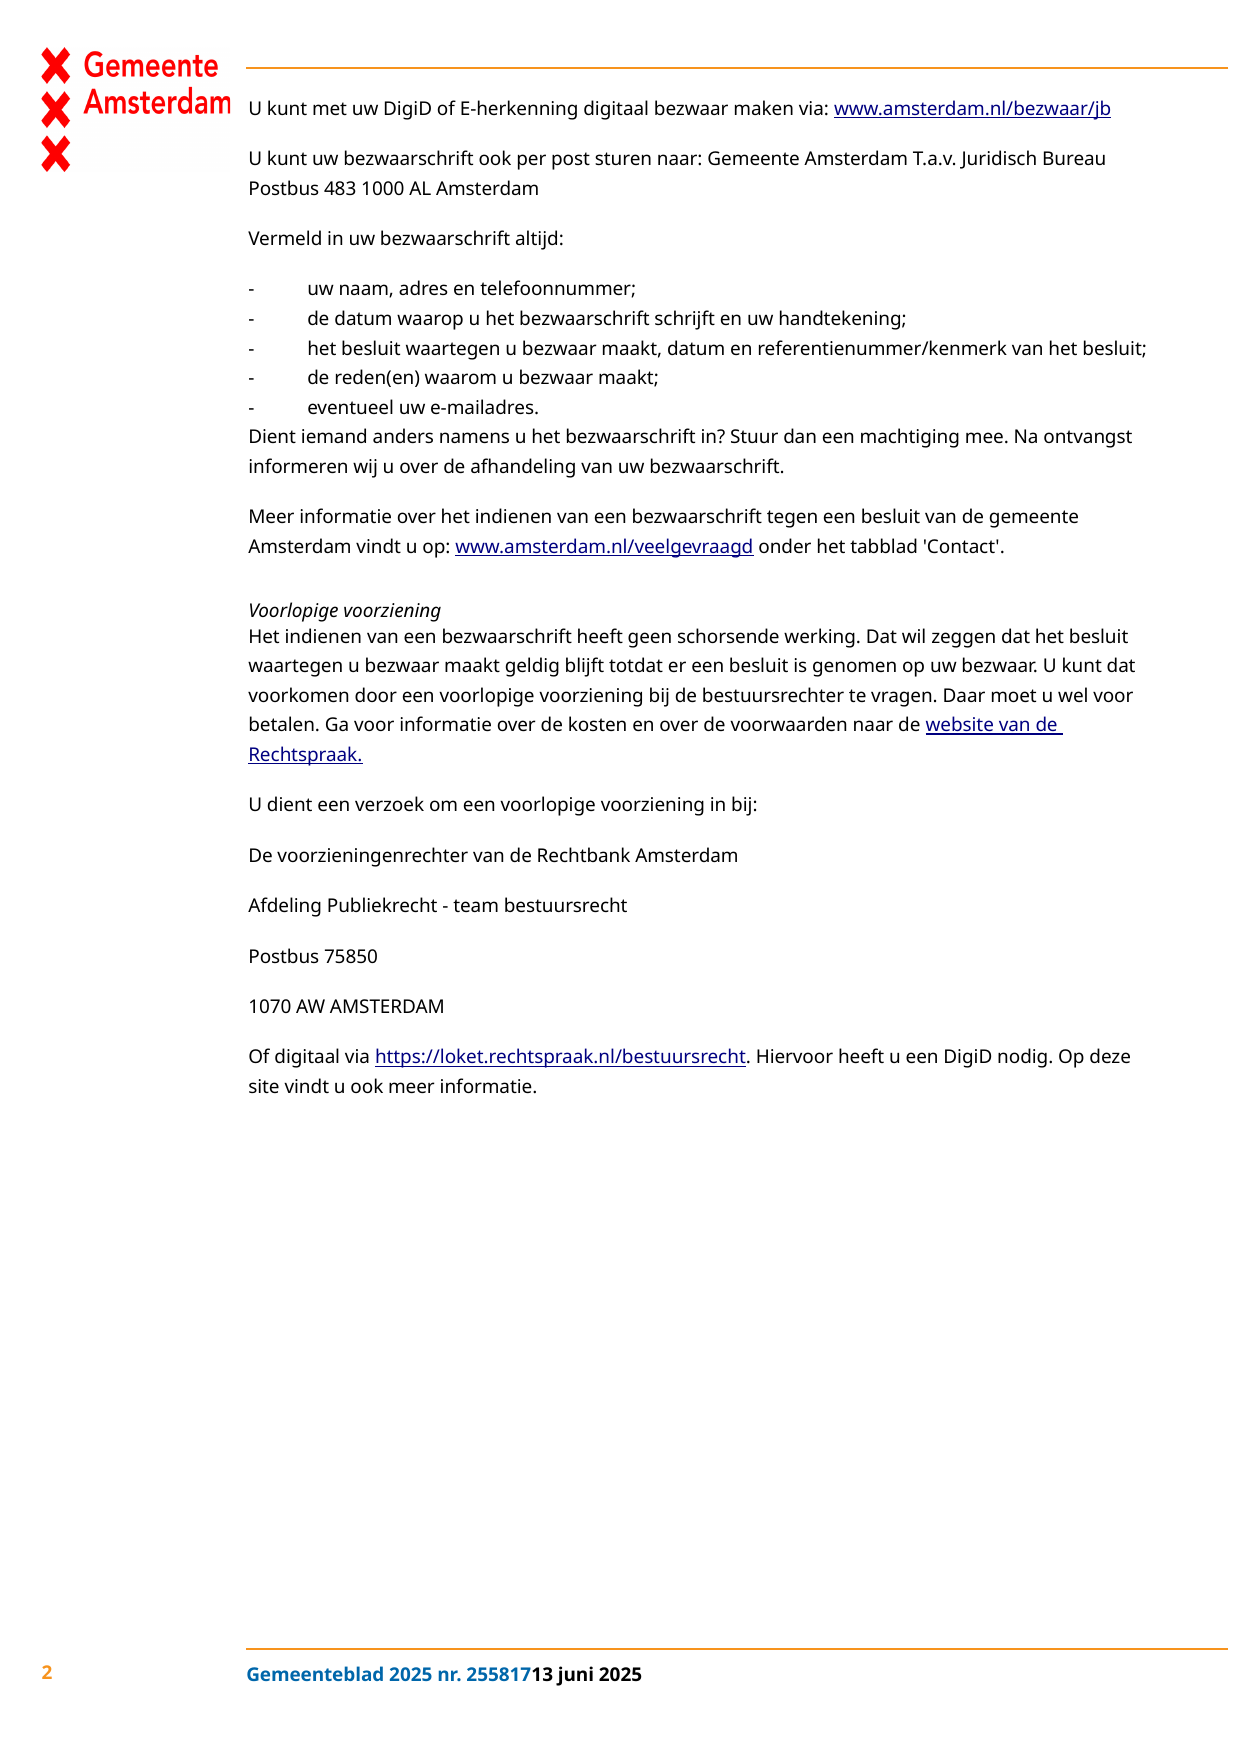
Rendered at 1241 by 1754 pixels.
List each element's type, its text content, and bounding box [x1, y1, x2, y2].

text Dient iemand anders namens u het bezwaarschrift in? Stuur dan een machtiging mee. Na ontvangst informeren wij u over de afhandeling van uw bezwaarschrift. [248, 423, 1152, 479]
list eventueel uw e-mailadres. [248, 394, 1152, 420]
text U kunt met uw DigiD of E-herkenning digitaal bezwaar maken via: www.amsterdam.nl/bezwaar/jb [248, 95, 1152, 121]
text Of digitaal via https://loket.rechtspraak.nl/bestuursrecht. Hiervoor heeft u een DigiD nodig. Op deze site vindt u ook meer informatie. [248, 1044, 1152, 1099]
text 1070 AW AMSTERDAM [248, 993, 1152, 1019]
list de reden(en) waarom u bezwaar maakt; [248, 364, 1152, 390]
text Afdeling Publiekrecht - team bestuursrecht [248, 892, 1152, 918]
list de datum waarop u het bezwaarschrift schrijft en uw handtekening; [248, 305, 1152, 331]
text Voorlopige voorziening [248, 597, 1152, 623]
text Meer informatie over het indienen van een bezwaarschrift tegen een besluit van de gemeente Amsterdam vindt u op: www.amsterdam.nl/veelgevraagd onder het tabblad 'Contact'. [248, 503, 1152, 559]
text U kunt uw bezwaarschrift ook per post sturen naar: Gemeente Amsterdam T.a.v. Juridisch Bureau Postbus 483 1000 AL Amsterdam [248, 145, 1152, 201]
text De voorzieningenrechter van de Rechtbank Amsterdam [248, 842, 1152, 868]
text Het indienen van een bezwaarschrift heeft geen schorsende werking. Dat wil zeggen dat het besluit waartegen u bezwaar maakt geldig blijft totdat er een besluit is genomen op uw bezwaar. U kunt dat voorkomen door een voorlopige voorziening bij de bestuursrechter te vragen. Daar moet u wel voor betalen. Ga voor informatie over de kosten en over de voorwaarden naar de website van de Rechtspraak. [248, 623, 1152, 767]
text Postbus 75850 [248, 943, 1152, 968]
text U dient een verzoek om een voorlopige voorziening in bij: [248, 792, 1152, 817]
picture [41, 47, 231, 172]
list uw naam, adres en telefoonnummer; [248, 276, 1152, 301]
text Vermeld in uw bezwaarschrift altijd: [248, 225, 1152, 251]
list het besluit waartegen u bezwaar maakt, datum en referentienummer/kenmerk van het besluit; [248, 335, 1152, 361]
